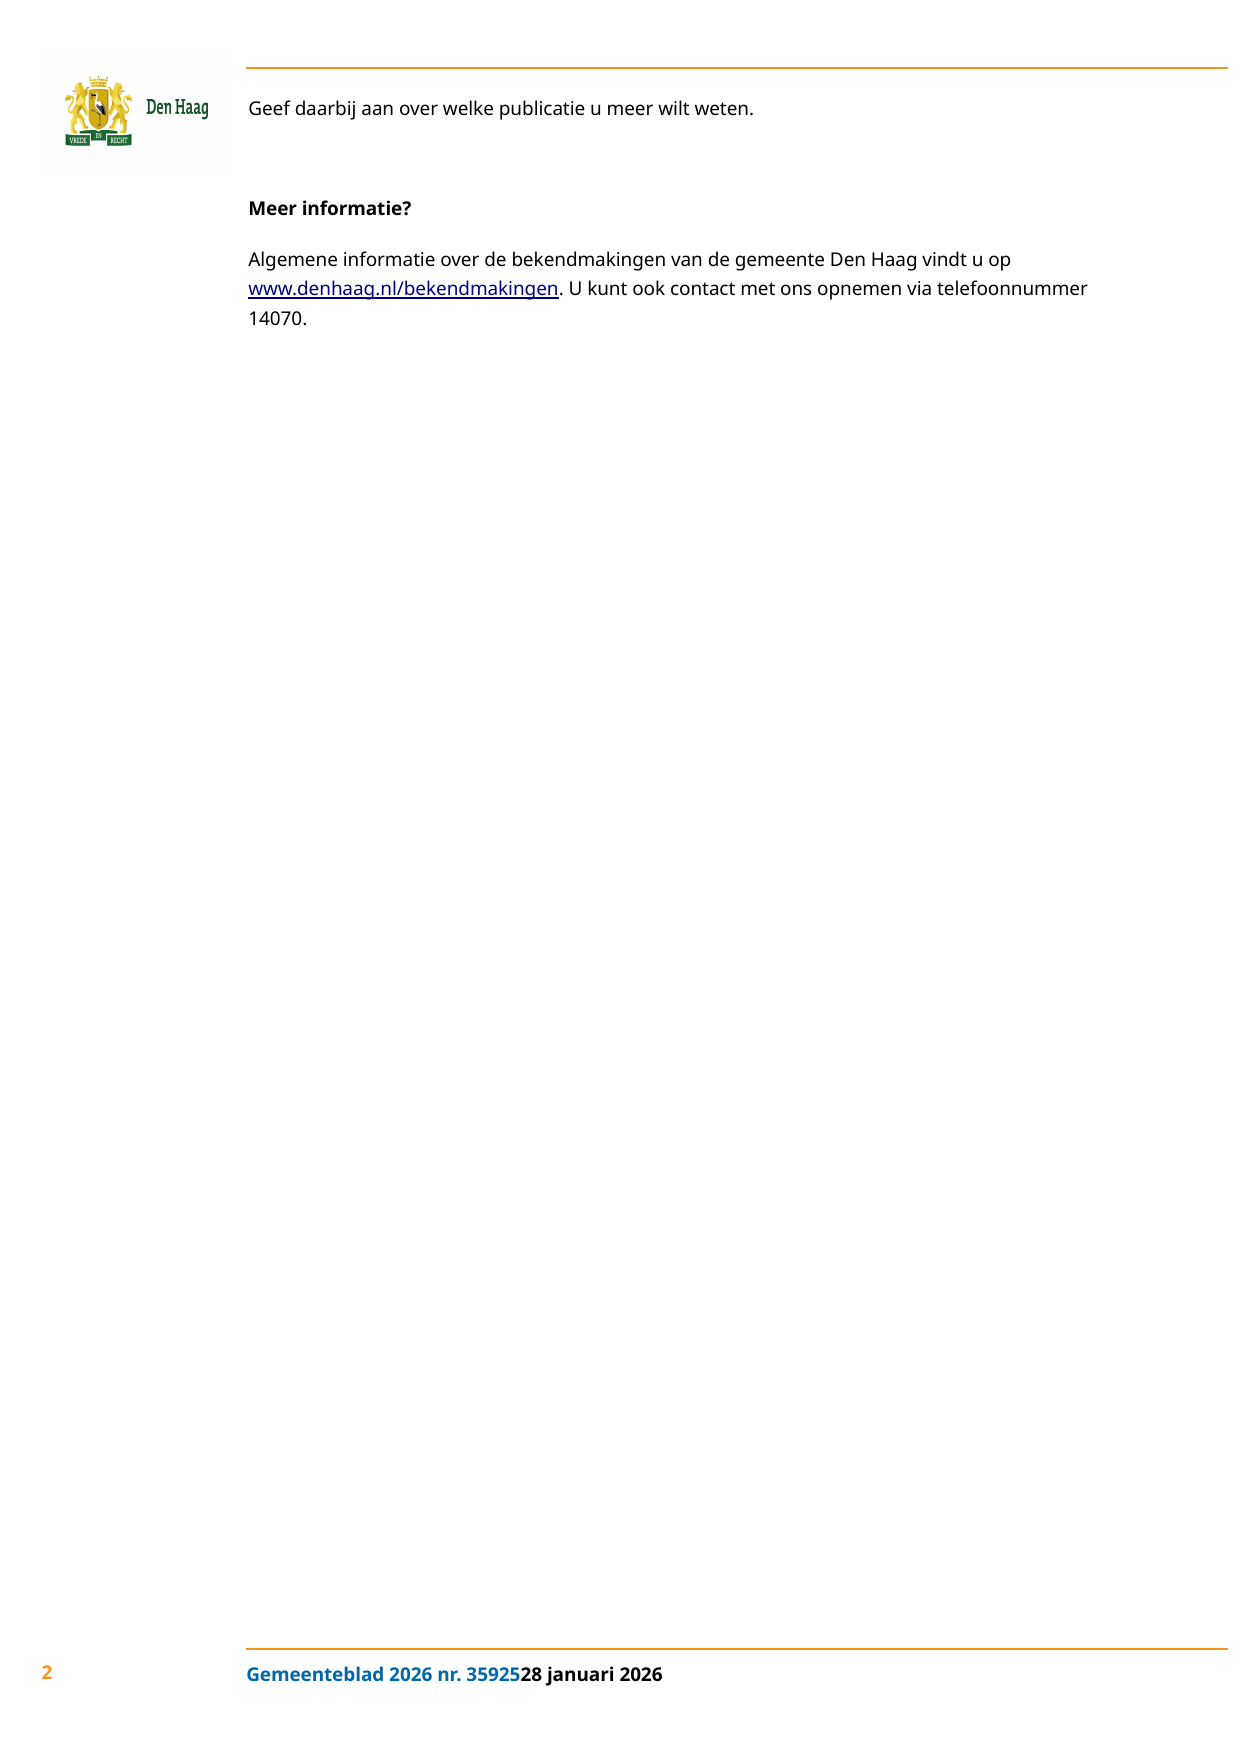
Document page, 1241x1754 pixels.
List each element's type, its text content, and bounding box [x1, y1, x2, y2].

text Geef daarbij aan over welke publicatie u meer wilt weten. [248, 95, 1152, 121]
text Meer informatie? [248, 196, 1152, 221]
text Algemene informatie over de bekendmakingen van de gemeente Den Haag vindt u op www.denhaag.nl/bekendmakingen. U kunt ook contact met ons opnemen via telefoonnummer 14070. [248, 246, 1152, 331]
picture [41, 47, 231, 172]
